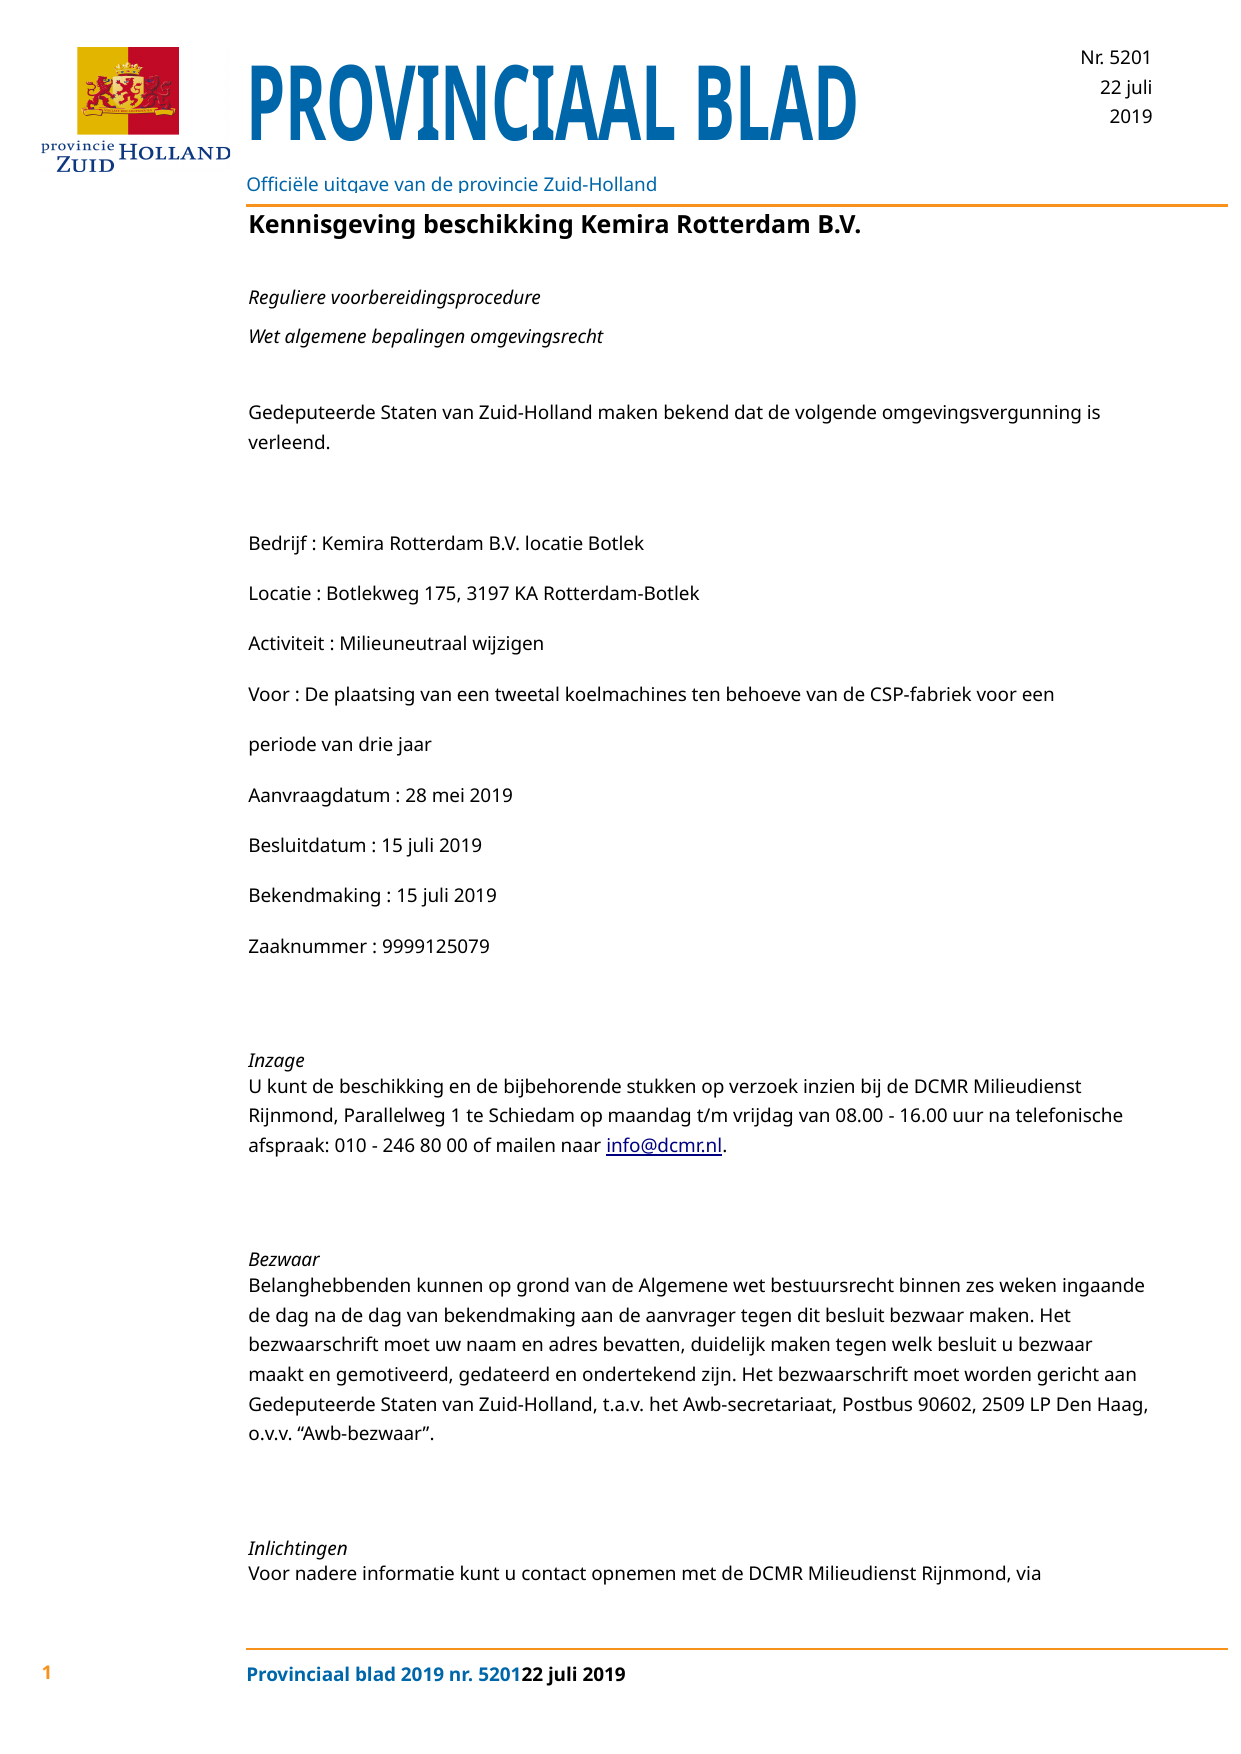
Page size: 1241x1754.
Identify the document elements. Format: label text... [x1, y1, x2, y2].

text Inlichtingen [248, 1535, 1152, 1560]
text Voor : De plaatsing van een tweetal koelmachines ten behoeve van de CSP-fabriek voor een [248, 681, 1152, 707]
text Gedeputeerde Staten van Zuid-Holland maken bekend dat de volgende omgevingsvergunning is verleend. [248, 399, 1152, 454]
text Voor nadere informatie kunt u contact opnemen met de DCMR Milieudienst Rijnmond, via [248, 1560, 1152, 1586]
text Bedrijf : Kemira Rotterdam B.V. locatie Botlek [248, 530, 1152, 555]
text Wet algemene bepalingen omgevingsrecht [248, 323, 1152, 349]
text Bekendmaking : 15 juli 2019 [248, 883, 1152, 908]
text U kunt de beschikking en de bijbehorende stukken op verzoek inzien bij de DCMR Milieudienst Rijnmond, Parallelweg 1 te Schiedam op maandag t/m vrijdag van 08.00 - 16.00 uur na telefonische afspraak: 010 - 246 80 00 of mailen naar info@dcmr.nl. [248, 1073, 1152, 1158]
text periode van drie jaar [248, 731, 1152, 757]
text Activiteit : Milieuneutraal wijzigen [248, 631, 1152, 656]
text Besluitdatum : 15 juli 2019 [248, 832, 1152, 858]
text Belanghebbenden kunnen op grond van de Algemene wet bestuursrecht binnen zes weken ingaande de dag na de dag van bekendmaking aan de aanvrager tegen dit besluit bezwaar maken. Het bezwaarschrift moet uw naam en adres bevatten, duidelijk maken tegen welk besluit u bezwaar maakt en gemotiveerd, gedateerd en ondertekend zijn. Het bezwaarschrift moet worden gericht aan Gedeputeerde Staten van Zuid-Holland, t.a.v. het Awb-secretariaat, Postbus 90602, 2509 LP Den Haag, o.v.v. “Awb-bezwaar”. [248, 1272, 1152, 1446]
text Inzage [248, 1047, 1152, 1073]
text Zaaknummer : 9999125079 [248, 933, 1152, 959]
text Kennisgeving beschikking Kemira Rotterdam B.V. [248, 207, 1152, 241]
text Reguliere voorbereidingsprocedure [248, 284, 1152, 309]
text Aanvraagdatum : 28 mei 2019 [248, 782, 1152, 807]
picture [41, 47, 231, 172]
text Bezwaar [248, 1247, 1152, 1272]
text Locatie : Botlekweg 175, 3197 KA Rotterdam-Botlek [248, 580, 1152, 606]
